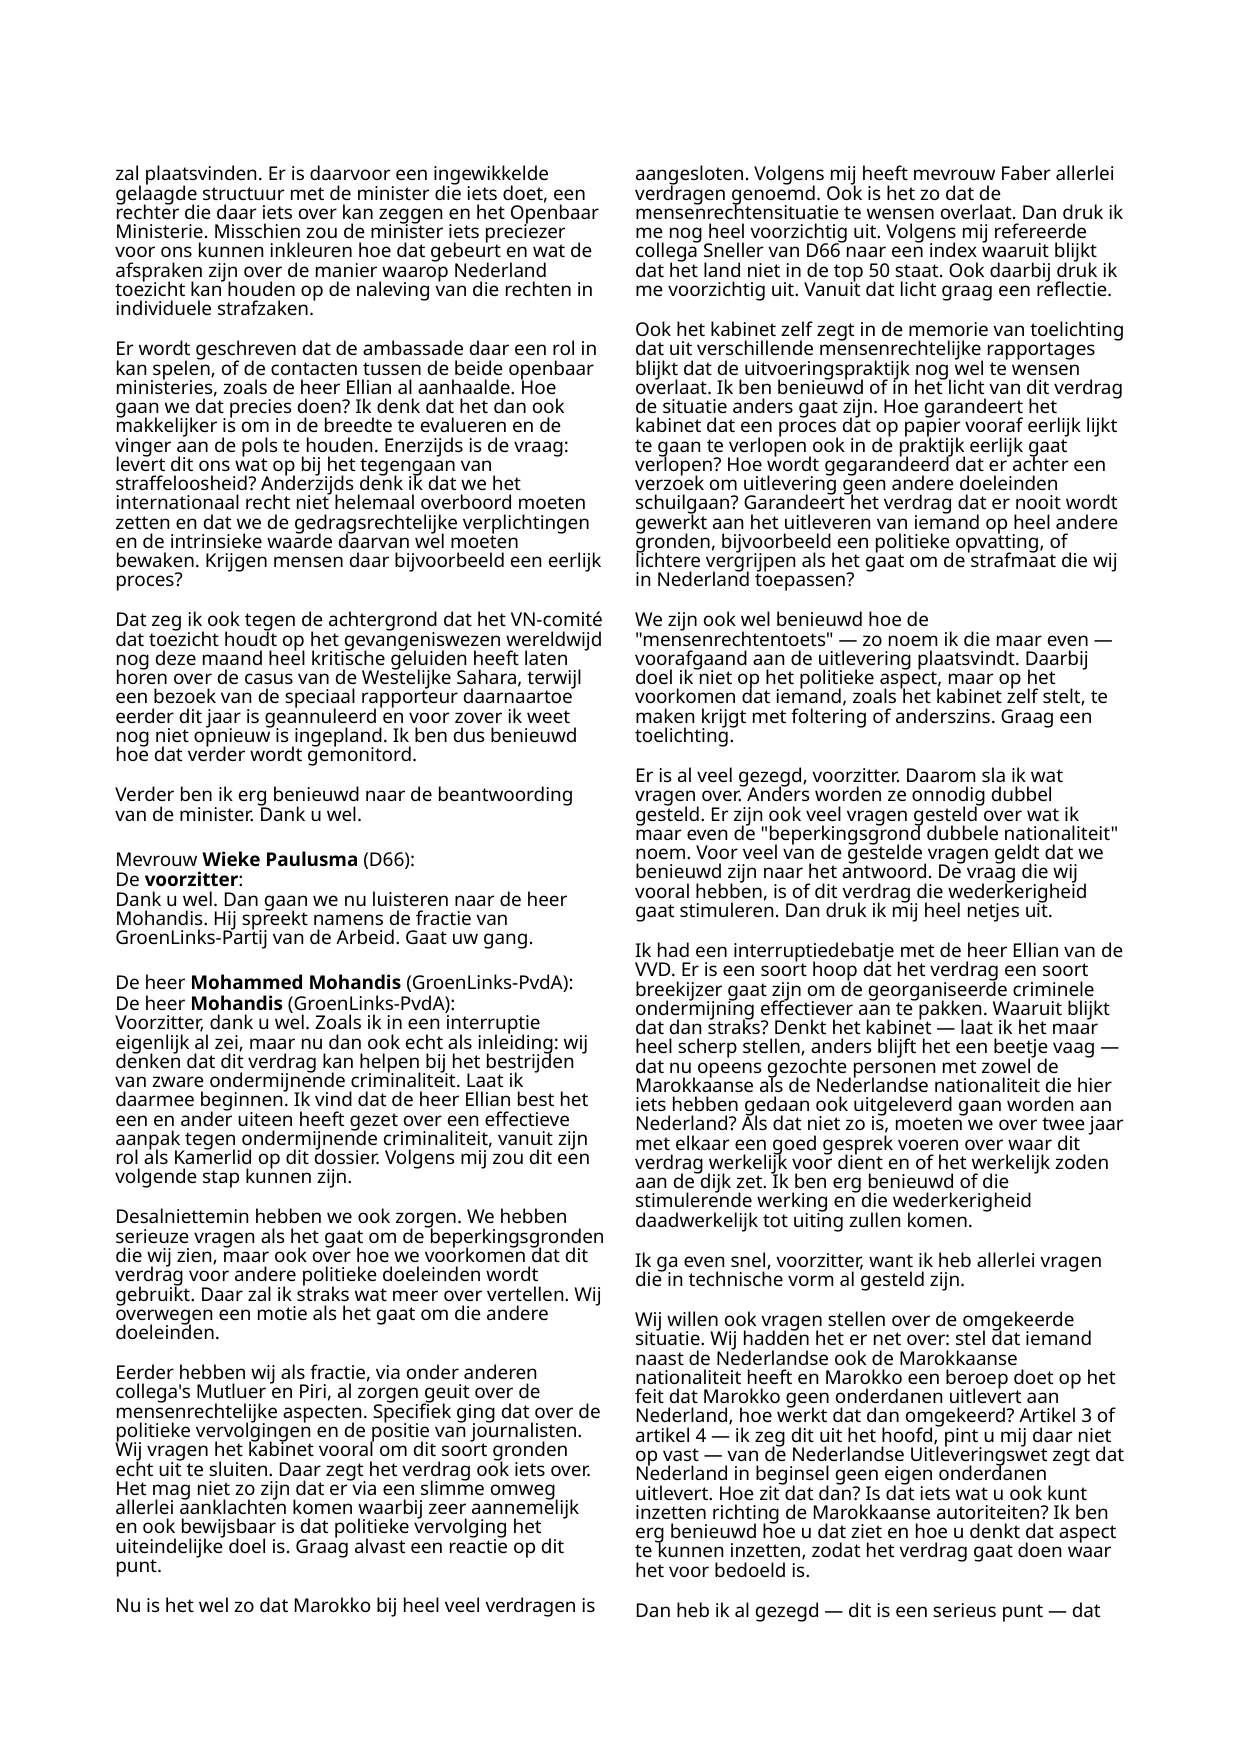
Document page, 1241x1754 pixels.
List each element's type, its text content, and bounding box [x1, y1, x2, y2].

text Er is al veel gezegd, voorzitter. Daarom sla ik wat vragen over. Anders worden ze onnodig dubbel gesteld. Er zijn ook veel vragen gesteld over wat ik maar even de "beperkingsgrond dubbele nationaliteit" noem. Voor veel van de gestelde vragen geldt dat we benieuwd zijn naar het antwoord. De vraag die wij vooral hebben, is of dit verdrag die wederkerigheid gaat stimuleren. Dan druk ik mij heel netjes uit. [635, 767, 1125, 921]
text Desalniettemin hebben we ook zorgen. We hebben serieuze vragen als het gaat om de beperkingsgronden die wij zien, maar ook over hoe we voorkomen dat dit verdrag voor andere politieke doeleinden wordt gebruikt. Daar zal ik straks wat meer over vertellen. Wij overwegen een motie als het gaat om die andere doeleinden. [115, 1208, 605, 1343]
text Wij willen ook vragen stellen over de omgekeerde situatie. Wij hadden het er net over: stel dat iemand naast de Nederlandse ook de Marokkaanse nationaliteit heeft en Marokko een beroep doet op het feit dat Marokko geen onderdanen uitlevert aan Nederland, hoe werkt dat dan omgekeerd? Artikel 3 of artikel 4 — ik zeg dit uit het hoofd, pint u mij daar niet op vast — van de Nederlandse Uitleveringswet zegt dat Nederland in beginsel geen eigen onderdanen uitlevert. Hoe zit dat dan? Is dat iets wat u ook kunt inzetten richting de Marokkaanse autoriteiten? Ik ben erg benieuwd hoe u dat ziet en hoe u denkt dat aspect te kunnen inzetten, zodat het verdrag gaat doen waar het voor bedoeld is. [635, 1311, 1125, 1581]
text Eerder hebben wij als fractie, via onder anderen collega's Mutluer en Piri, al zorgen geuit over de mensenrechtelijke aspecten. Specifiek ging dat over de politieke vervolgingen en de positie van journalisten. Wij vragen het kabinet vooral om dit soort gronden echt uit te sluiten. Daar zegt het verdrag ook iets over. Het mag niet zo zijn dat er via een slimme omweg allerlei aanklachten komen waarbij zeer aannemelijk en ook bewijsbaar is dat politieke vervolging het uiteindelijke doel is. Graag alvast een reactie op dit punt. [115, 1364, 605, 1576]
text Mevrouw Wieke Paulusma (D66): [115, 846, 605, 871]
text Dat zeg ik ook tegen de achtergrond dat het VN-comité dat toezicht houdt op het gevangeniswezen wereldwijd nog deze maand heel kritische geluiden heeft laten horen over de casus van de Westelijke Sahara, terwijl een bezoek van de speciaal rapporteur daarnaartoe eerder dit jaar is geannuleerd en voor zover ik weet nog niet opnieuw is ingepland. Ik ben dus benieuwd hoe dat verder wordt gemonitord. [115, 611, 605, 766]
text Ook het kabinet zelf zegt in de memorie van toelichting dat uit verschillende mensenrechtelijke rapportages blijkt dat de uitvoeringspraktijk nog wel te wensen overlaat. Ik ben benieuwd of in het licht van dit verdrag de situatie anders gaat zijn. Hoe garandeert het kabinet dat een proces dat op papier vooraf eerlijk lijkt te gaan te verlopen ook in de praktijk eerlijk gaat verlopen? Hoe wordt gegarandeerd dat er achter een verzoek om uitlevering geen andere doeleinden schuilgaan? Garandeert het verdrag dat er nooit wordt gewerkt aan het uitleveren van iemand op heel andere gronden, bijvoorbeeld een politieke opvatting, of lichtere vergrijpen als het gaat om de strafmaat die wij in Nederland toepassen? [635, 321, 1125, 591]
text zal plaatsvinden. Er is daarvoor een ingewikkelde gelaagde structuur met de minister die iets doet, een rechter die daar iets over kan zeggen en het Openbaar Ministerie. Misschien zou de minister iets preciezer voor ons kunnen inkleuren hoe dat gebeurt en wat de afspraken zijn over de manier waarop Nederland toezicht kan houden op de naleving van die rechten in individuele strafzaken. [115, 165, 605, 319]
text We zijn ook wel benieuwd hoe de "mensenrechtentoets" — zo noem ik die maar even — voorafgaand aan de uitlevering plaatsvindt. Daarbij doel ik niet op het politieke aspect, maar op het voorkomen dat iemand, zoals het kabinet zelf stelt, te maken krijgt met foltering of anderszins. Graag een toelichting. [635, 611, 1125, 746]
text Nu is het wel zo dat Marokko bij heel veel verdragen is [115, 1597, 605, 1616]
text Verder ben ik erg benieuwd naar de beantwoording van de minister. Dank u wel. [115, 786, 605, 825]
text De heer Mohammed Mohandis (GroenLinks-PvdA): [115, 969, 605, 995]
text aangesloten. Volgens mij heeft mevrouw Faber allerlei verdragen genoemd. Ook is het zo dat de mensenrechtensituatie te wensen overlaat. Dan druk ik me nog heel voorzichtig uit. Volgens mij refereerde collega Sneller van D66 naar een index waaruit blijkt dat het land niet in de top 50 staat. Ook daarbij druk ik me voorzichtig uit. Vanuit dat licht graag een reflectie. [635, 165, 1125, 300]
text Ik had een interruptiedebatje met de heer Ellian van de VVD. Er is een soort hoop dat het verdrag een soort breekijzer gaat zijn om de georganiseerde criminele ondermijning effectiever aan te pakken. Waaruit blijkt dat dan straks? Denkt het kabinet — laat ik het maar heel scherp stellen, anders blijft het een beetje vaag — dat nu opeens gezochte personen met zowel de Marokkaanse als de Nederlandse nationaliteit die hier iets hebben gedaan ook uitgeleverd gaan worden aan Nederland? Als dat niet zo is, moeten we over twee jaar met elkaar een goed gesprek voeren over waar dit verdrag werkelijk voor dient en of het werkelijk zoden aan de dijk zet. Ik ben erg benieuwd of die stimulerende werking en die wederkerigheid daadwerkelijk tot uiting zullen komen. [635, 942, 1125, 1231]
text De heer Mohandis (GroenLinks-PvdA): [115, 995, 605, 1014]
text Dank u wel. Dan gaan we nu luisteren naar de heer Mohandis. Hij spreekt namens de fractie van GroenLinks-Partij van de Arbeid. Gaat uw gang. [115, 891, 605, 948]
text Er wordt geschreven dat de ambassade daar een rol in kan spelen, of de contacten tussen de beide openbaar ministeries, zoals de heer Ellian al aanhaalde. Hoe gaan we dat precies doen? Ik denk dat het dan ook makkelijker is om in de breedte te evalueren en de vinger aan de pols te houden. Enerzijds is de vraag: levert dit ons wat op bij het tegengaan van straffeloosheid? Anderzijds denk ik dat we het internationaal recht niet helemaal overboord moeten zetten en dat we de gedragsrechtelijke verplichtingen en de intrinsieke waarde daarvan wel moeten bewaken. Krijgen mensen daar bijvoorbeeld een eerlijk proces? [115, 340, 605, 591]
text Ik ga even snel, voorzitter, want ik heb allerlei vragen die in technische vorm al gesteld zijn. [635, 1252, 1125, 1290]
text Voorzitter, dank u wel. Zoals ik in een interruptie eigenlijk al zei, maar nu dan ook echt als inleiding: wij denken dat dit verdrag kan helpen bij het bestrijden van zware ondermijnende criminaliteit. Laat ik daarmee beginnen. Ik vind dat de heer Ellian best het een en ander uiteen heeft gezet over een effectieve aanpak tegen ondermijnende criminaliteit, vanuit zijn rol als Kamerlid op dit dossier. Volgens mij zou dit een volgende stap kunnen zijn. [115, 1014, 605, 1188]
text De voorzitter: [115, 871, 605, 891]
text Dan heb ik al gezegd — dit is een serieus punt — dat [635, 1602, 1125, 1621]
